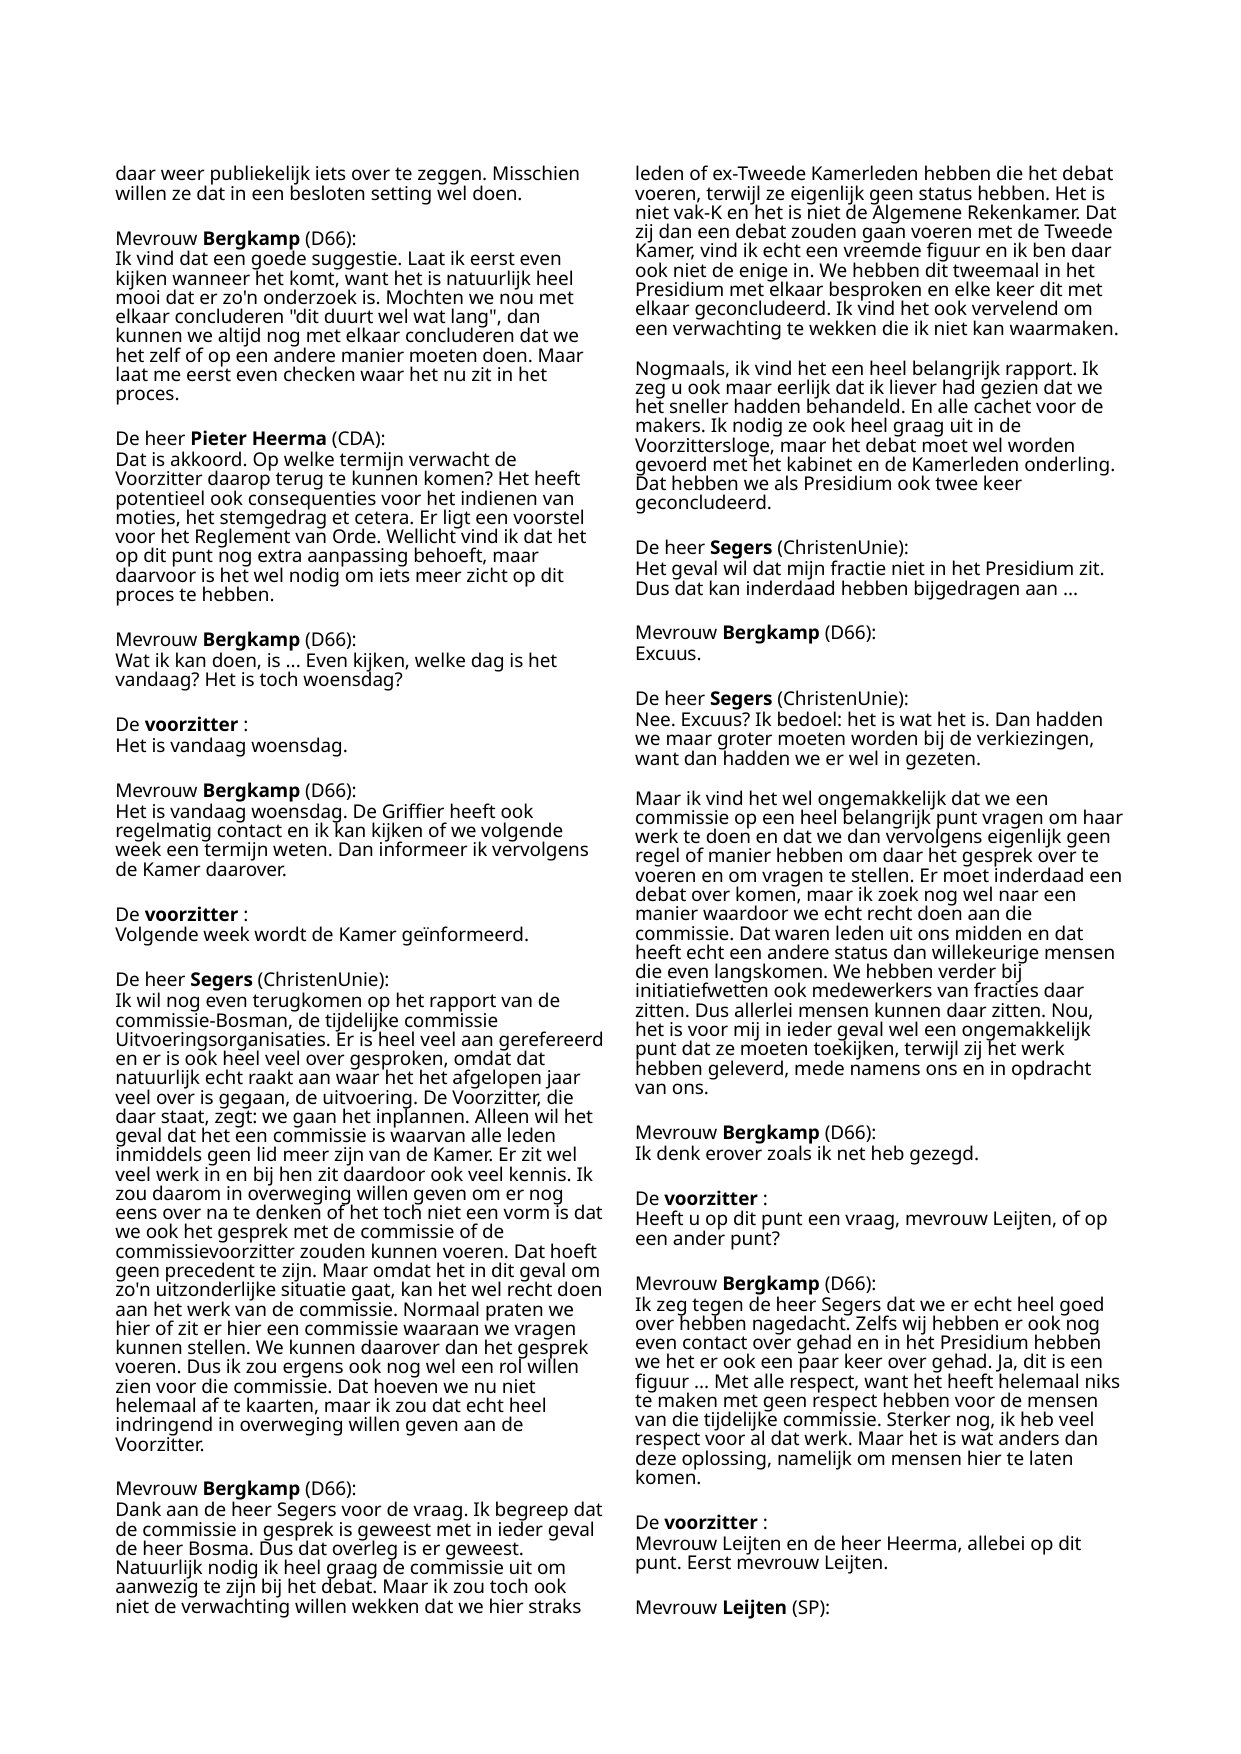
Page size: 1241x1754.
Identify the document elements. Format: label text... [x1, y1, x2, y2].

text daar weer publiekelijk iets over te zeggen. Misschien willen ze dat in een besloten setting wel doen. [115, 165, 605, 204]
text Mevrouw Leijten (SP): [635, 1594, 1125, 1620]
text Mevrouw Bergkamp (D66): [635, 1119, 1125, 1144]
text Mevrouw Bergkamp (D66): [115, 777, 605, 803]
text Mevrouw Bergkamp (D66): [635, 619, 1125, 645]
text De voorzitter : [115, 901, 605, 926]
text Het geval wil dat mijn fractie niet in het Presidium zit. Dus dat kan inderdaad hebben bijgedragen aan ... [635, 560, 1125, 599]
text De heer Segers (ChristenUnie): [635, 685, 1125, 711]
text De voorzitter : [635, 1185, 1125, 1210]
text De heer Pieter Heerma (CDA): [115, 425, 605, 451]
text De heer Segers (ChristenUnie): [115, 967, 605, 992]
text Het is vandaag woensdag. [115, 737, 605, 756]
text Dank aan de heer Segers voor de vraag. Ik begreep dat de commissie in gesprek is geweest met in ieder geval de heer Bosma. Dus dat overleg is er geweest. Natuurlijk nodig ik heel graag de commissie uit om aanwezig te zijn bij het debat. Maar ik zou toch ook niet de verwachting willen wekken dat we hier straks [115, 1501, 605, 1617]
text Mevrouw Bergkamp (D66): [115, 626, 605, 652]
text Mevrouw Bergkamp (D66): [635, 1270, 1125, 1296]
text Maar ik vind het wel ongemakkelijk dat we een commissie op een heel belangrijk punt vragen om haar werk te doen en dat we dan vervolgens eigenlijk geen regel of manier hebben om daar het gesprek over te voeren en om vragen te stellen. Er moet inderdaad een debat over komen, maar ik zoek nog wel naar een manier waardoor we echt recht doen aan die commissie. Dat waren leden uit ons midden en dat heeft echt een andere status dan willekeurige mensen die even langskomen. We hebben verder bij initiatiefwetten ook medewerkers van fracties daar zitten. Dus allerlei mensen kunnen daar zitten. Nou, het is voor mij in ieder geval wel een ongemakkelijk punt dat ze moeten toekijken, terwijl zij het werk hebben geleverd, mede namens ons en in opdracht van ons. [635, 790, 1125, 1098]
text Ik zeg tegen de heer Segers dat we er echt heel goed over hebben nagedacht. Zelfs wij hebben er ook nog even contact over gehad en in het Presidium hebben we het er ook een paar keer over gehad. Ja, dit is een figuur ... Met alle respect, want het heeft helemaal niks te maken met geen respect hebben voor de mensen van die tijdelijke commissie. Sterker nog, ik heb veel respect voor al dat werk. Maar het is wat anders dan deze oplossing, namelijk om mensen hier te laten komen. [635, 1296, 1125, 1488]
text De heer Segers (ChristenUnie): [635, 534, 1125, 560]
text Mevrouw Bergkamp (D66): [115, 225, 605, 250]
text Mevrouw Leijten en de heer Heerma, allebei op dit punt. Eerst mevrouw Leijten. [635, 1535, 1125, 1573]
text De voorzitter : [115, 711, 605, 737]
text Nogmaals, ik vind het een heel belangrijk rapport. Ik zeg u ook maar eerlijk dat ik liever had gezien dat we het sneller hadden behandeld. En alle cachet voor de makers. Ik nodig ze ook heel graag uit in de Voorzittersloge, maar het debat moet wel worden gevoerd met het kabinet en de Kamerleden onderling. Dat hebben we als Presidium ook twee keer geconcludeerd. [635, 359, 1125, 514]
text Wat ik kan doen, is ... Even kijken, welke dag is het vandaag? Het is toch woensdag? [115, 652, 605, 690]
text leden of ex-Tweede Kamerleden hebben die het debat voeren, terwijl ze eigenlijk geen status hebben. Het is niet vak-K en het is niet de Algemene Rekenkamer. Dat zij dan een debat zouden gaan voeren met de Tweede Kamer, vind ik echt een vreemde figuur en ik ben daar ook niet de enige in. We hebben dit tweemaal in het Presidium met elkaar besproken en elke keer dit met elkaar geconcludeerd. Ik vind het ook vervelend om een verwachting te wekken die ik niet kan waarmaken. [635, 165, 1125, 339]
text Nee. Excuus? Ik bedoel: het is wat het is. Dan hadden we maar groter moeten worden bij de verkiezingen, want dan hadden we er wel in gezeten. [635, 711, 1125, 769]
text Dat is akkoord. Op welke termijn verwacht de Voorzitter daarop terug te kunnen komen? Het heeft potentieel ook consequenties voor het indienen van moties, het stemgedrag et cetera. Er ligt een voorstel voor het Reglement van Orde. Wellicht vind ik dat het op dit punt nog extra aanpassing behoeft, maar daarvoor is het wel nodig om iets meer zicht op dit proces te hebben. [115, 451, 605, 605]
text Ik vind dat een goede suggestie. Laat ik eerst even kijken wanneer het komt, want het is natuurlijk heel mooi dat er zo'n onderzoek is. Mochten we nou met elkaar concluderen "dit duurt wel wat lang", dan kunnen we altijd nog met elkaar concluderen dat we het zelf of op een andere manier moeten doen. Maar laat me eerst even checken waar het nu zit in het proces. [115, 250, 605, 404]
text De voorzitter : [635, 1509, 1125, 1535]
text Ik denk erover zoals ik net heb gezegd. [635, 1144, 1125, 1164]
text Ik wil nog even terugkomen op het rapport van de commissie-Bosman, de tijdelijke commissie Uitvoeringsorganisaties. Er is heel veel aan gerefereerd en er is ook heel veel over gesproken, omdat dat natuurlijk echt raakt aan waar het het afgelopen jaar veel over is gegaan, de uitvoering. De Voorzitter, die daar staat, zegt: we gaan het inplannen. Alleen wil het geval dat het een commissie is waarvan alle leden inmiddels geen lid meer zijn van de Kamer. Er zit wel veel werk in en bij hen zit daardoor ook veel kennis. Ik zou daarom in overweging willen geven om er nog eens over na te denken of het toch niet een vorm is dat we ook het gesprek met de commissie of de commissievoorzitter zouden kunnen voeren. Dat hoeft geen precedent te zijn. Maar omdat het in dit geval om zo'n uitzonderlijke situatie gaat, kan het wel recht doen aan het werk van de commissie. Normaal praten we hier of zit er hier een commissie waaraan we vragen kunnen stellen. We kunnen daarover dan het gesprek voeren. Dus ik zou ergens ook nog wel een rol willen zien voor die commissie. Dat hoeven we nu niet helemaal af te kaarten, maar ik zou dat echt heel indringend in overweging willen geven aan de Voorzitter. [115, 992, 605, 1455]
text Het is vandaag woensdag. De Griffier heeft ook regelmatig contact en ik kan kijken of we volgende week een termijn weten. Dan informeer ik vervolgens de Kamer daarover. [115, 803, 605, 880]
text Excuus. [635, 645, 1125, 664]
text Heeft u op dit punt een vraag, mevrouw Leijten, of op een ander punt? [635, 1210, 1125, 1249]
text Volgende week wordt de Kamer geïnformeerd. [115, 926, 605, 946]
text Mevrouw Bergkamp (D66): [115, 1476, 605, 1501]
